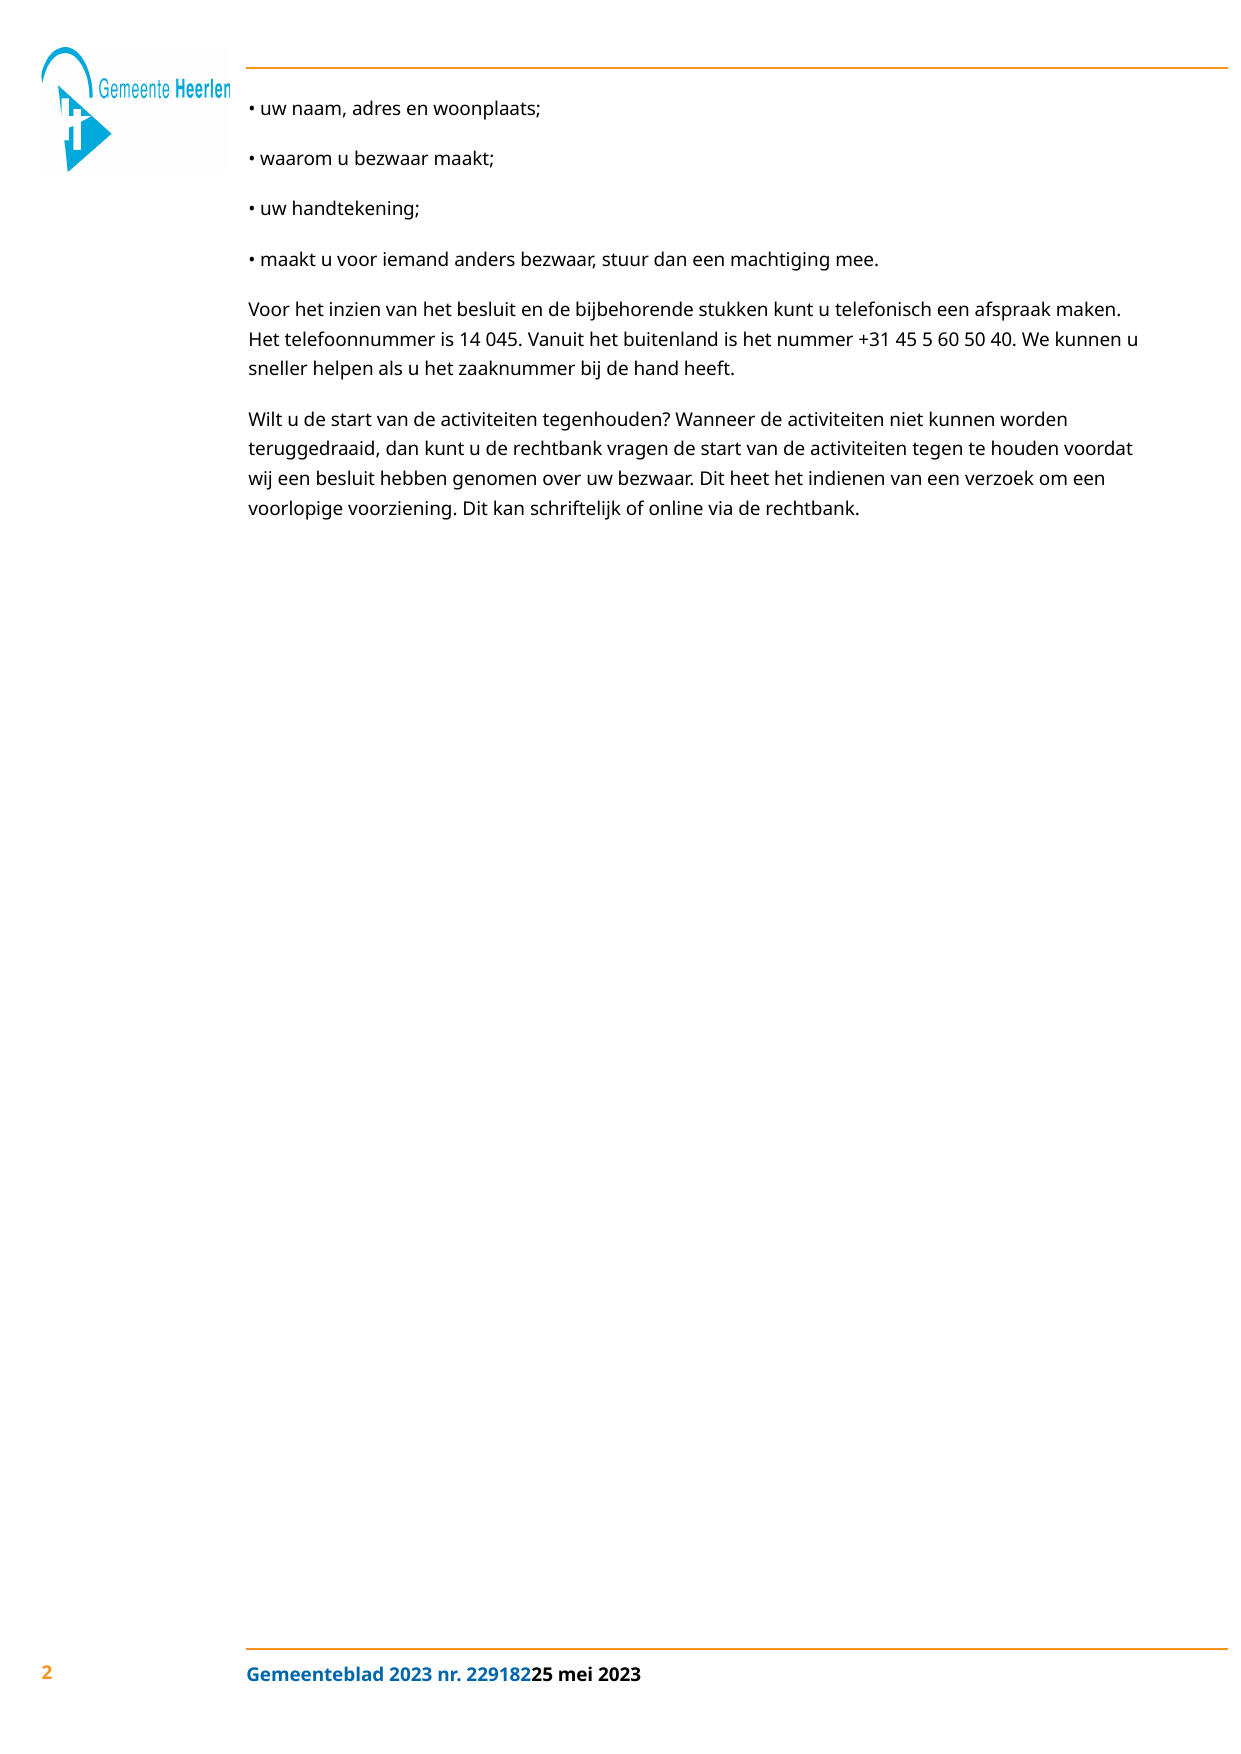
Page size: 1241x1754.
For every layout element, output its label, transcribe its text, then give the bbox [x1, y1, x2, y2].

picture [41, 47, 59, 70]
text • waarom u bezwaar maakt; [248, 145, 1152, 171]
text • uw naam, adres en woonplaats; [248, 95, 1152, 121]
picture [41, 47, 231, 172]
text • maakt u voor iemand anders bezwaar, stuur dan een machtiging mee. [248, 246, 1152, 272]
text Wilt u de start van de activiteiten tegenhouden? Wanneer de activiteiten niet kunnen worden teruggedraaid, dan kunt u de rechtbank vragen de start van de activiteiten tegen te houden voordat wij een besluit hebben genomen over uw bezwaar. Dit heet het indienen van een verzoek om een voorlopige voorziening. Dit kan schriftelijk of online via de rechtbank. [248, 406, 1152, 521]
text • uw handtekening; [248, 196, 1152, 221]
text Voor het inzien van het besluit en de bijbehorende stukken kunt u telefonisch een afspraak maken. Het telefoonnummer is 14 045. Vanuit het buitenland is het nummer +31 45 5 60 50 40. We kunnen u sneller helpen als u het zaaknummer bij de hand heeft. [248, 296, 1152, 381]
